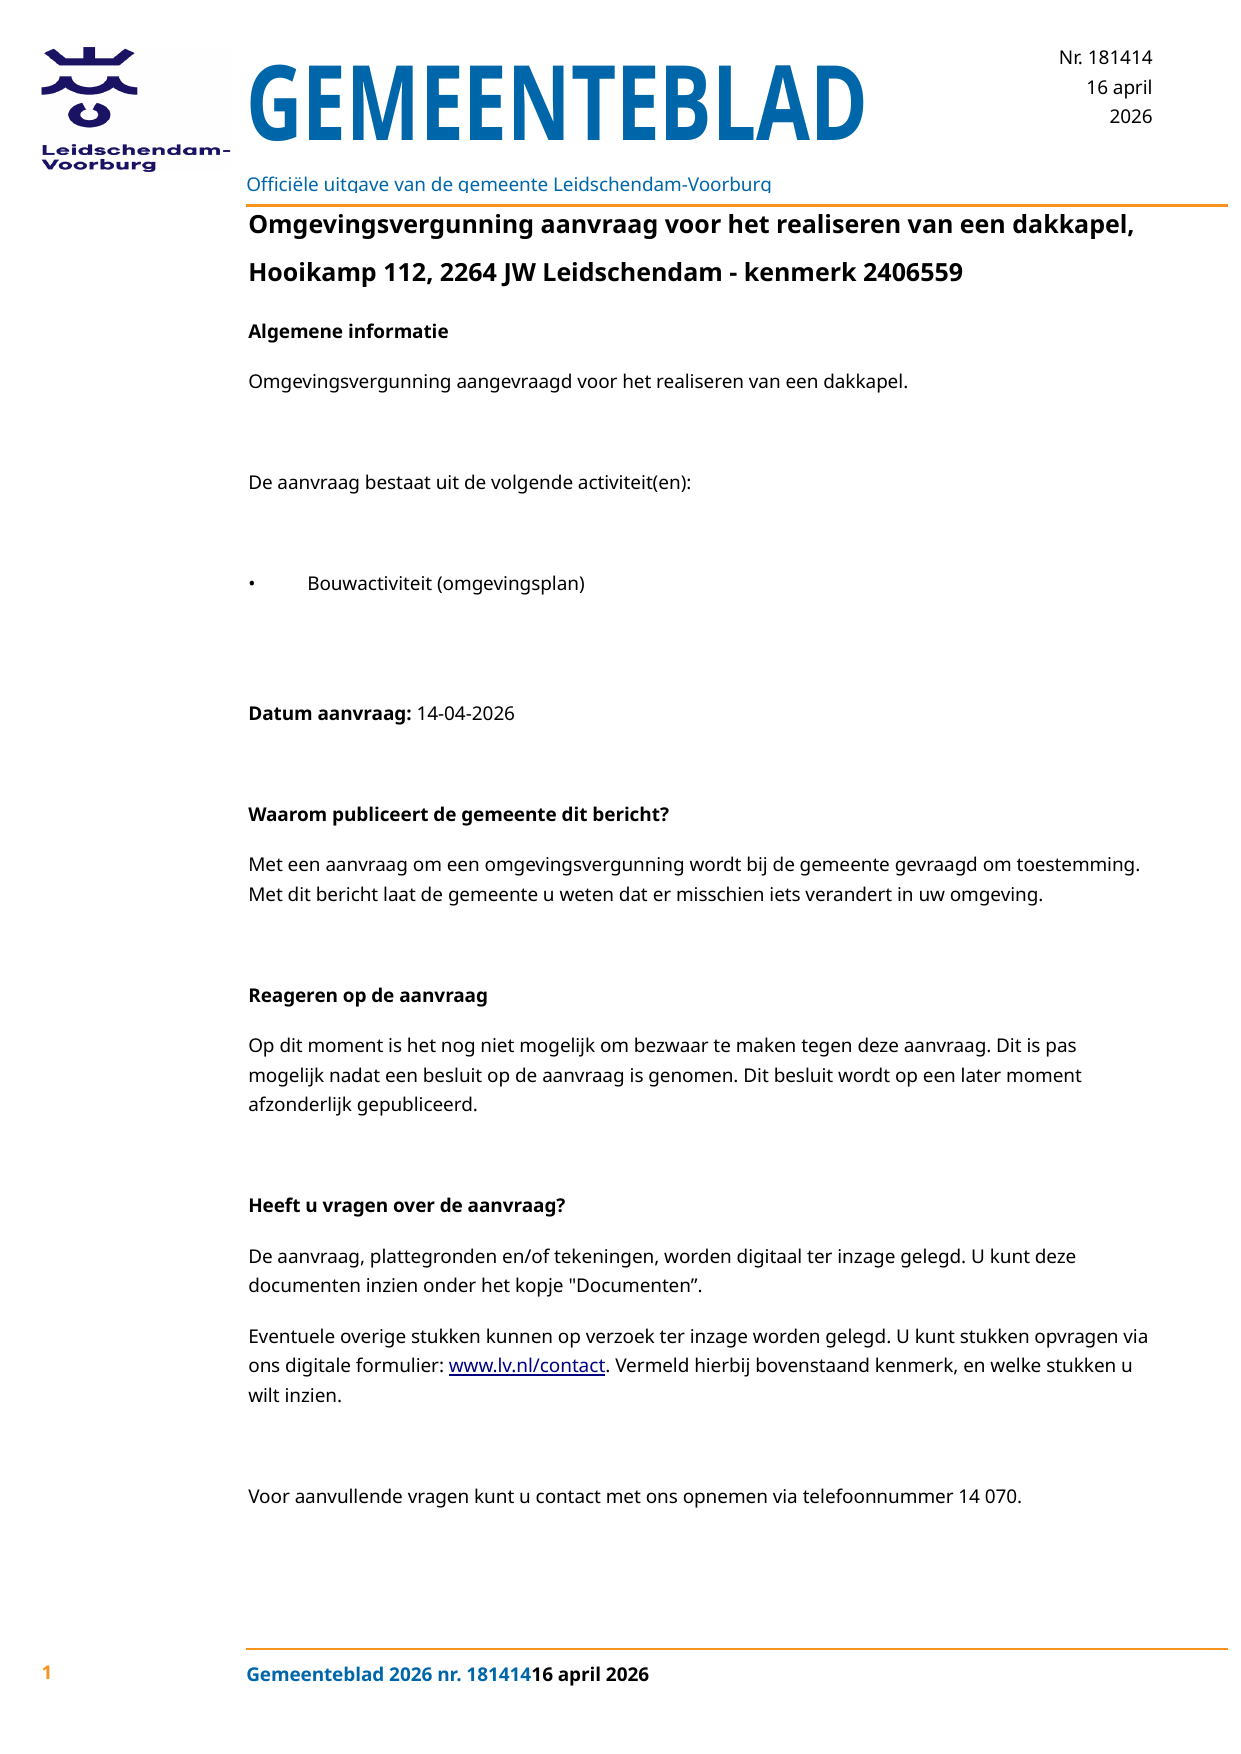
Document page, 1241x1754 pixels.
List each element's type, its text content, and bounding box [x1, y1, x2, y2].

text De aanvraag bestaat uit de volgende activiteit(en): [248, 469, 1152, 495]
text Eventuele overige stukken kunnen op verzoek ter inzage worden gelegd. U kunt stukken opvragen via ons digitale formulier: www.lv.nl/contact. Vermeld hierbij bovenstaand kenmerk, en welke stukken u wilt inzien. [248, 1323, 1152, 1408]
list Bouwactiviteit (omgevingsplan) [248, 570, 1152, 596]
text Algemene informatie [248, 318, 1152, 344]
text Met een aanvraag om een omgevingsvergunning wordt bij de gemeente gevraagd om toestemming. Met dit bericht laat de gemeente u weten dat er misschien iets verandert in uw omgeving. [248, 852, 1152, 907]
text Op dit moment is het nog niet mogelijk om bezwaar te maken tegen deze aanvraag. Dit is pas mogelijk nadat een besluit op de aanvraag is genomen. Dit besluit wordt op een later moment afzonderlijk gepubliceerd. [248, 1032, 1152, 1117]
text Reageren op de aanvraag [248, 982, 1152, 1008]
text Datum aanvraag: 14-04-2026 [248, 700, 1152, 726]
text Waarom publiceert de gemeente dit bericht? [248, 801, 1152, 827]
text De aanvraag, plattegronden en/of tekeningen, worden digitaal ter inzage gelegd. U kunt deze documenten inzien onder het kopje "Documenten”. [248, 1243, 1152, 1298]
text Voor aanvullende vragen kunt u contact met ons opnemen via telefoonnummer 14 070. [248, 1483, 1152, 1509]
text Omgevingsvergunning aanvraag voor het realiseren van een dakkapel, Hooikamp 112, 2264 JW Leidschendam - kenmerk 2406559 [248, 207, 1152, 288]
picture [41, 47, 231, 172]
text Omgevingsvergunning aangevraagd voor het realiseren van een dakkapel. [248, 368, 1152, 394]
text Heeft u vragen over de aanvraag? [248, 1192, 1152, 1218]
